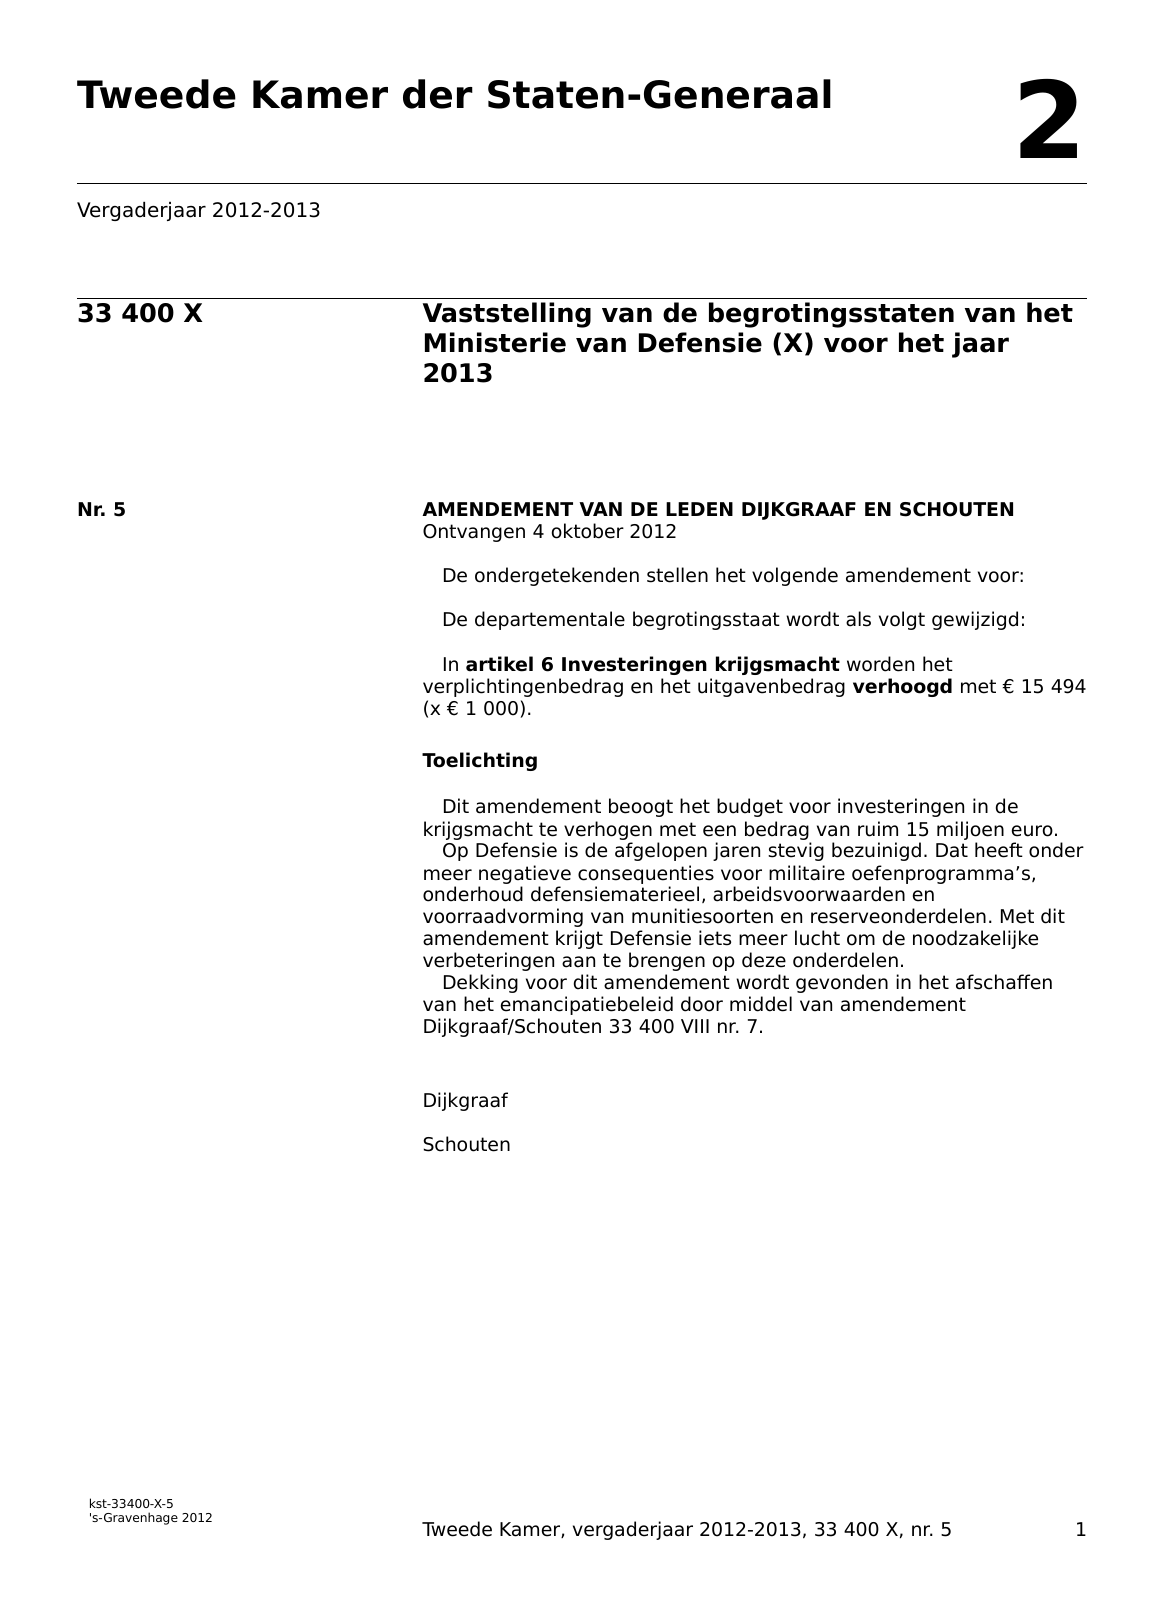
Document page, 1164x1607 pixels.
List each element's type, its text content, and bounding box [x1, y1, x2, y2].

text kst-33400-X-5 [88, 1497, 323, 1511]
text Dekking voor dit amendement wordt gevonden in het afschaffen van het emancipatiebeleid door middel van amendement Dijkgraaf/Schouten 33 400 VIII nr. 7. [422, 972, 1087, 1038]
text 's-Gravenhage 2012 [88, 1511, 323, 1525]
table_header Tweede Kamer der Staten-Generaal [77, 59, 886, 183]
text De departementale begrotingsstaat wordt als volgt gewijzigd: [422, 609, 1087, 631]
subtitle 33 400 X Vaststelling van de begrotingsstaten van het Ministerie van Defensie (X) voor het jaar 2013 [77, 299, 1087, 388]
text Dit amendement beoogt het budget voor investeringen in de krijgsmacht te verhogen met een bedrag van ruim 15 miljoen euro. [422, 796, 1087, 840]
text Ontvangen 4 oktober 2012 [422, 521, 1087, 543]
text In artikel 6 Investeringen krijgsmacht worden het verplichtingenbedrag en het uitgavenbedrag verhoogd met € 15 494 (x € 1 000). [422, 653, 1087, 719]
subtitle Toelichting [422, 749, 1087, 771]
text De ondergetekenden stellen het volgende amendement voor: [422, 565, 1087, 587]
text Op Defensie is de afgelopen jaren stevig bezuinigd. Dat heeft onder meer negatieve consequenties voor militaire oefenprogramma’s, onderhoud defensiematerieel, arbeidsvoorwaarden en voorraadvorming van munitiesoorten en reserveonderdelen. Met dit amendement krijgt Defensie iets meer lucht om de noodzakelijke verbeteringen aan te brengen op deze onderdelen. [422, 840, 1087, 972]
table_cell Vergaderjaar 2012-2013 [77, 184, 1087, 298]
table_header 2 [886, 59, 1087, 183]
text Dijkgraaf Schouten [422, 1068, 1087, 1156]
subtitle Nr. 5 AMENDEMENT VAN DE LEDEN DIJKGRAAF EN SCHOUTEN [77, 499, 1087, 521]
